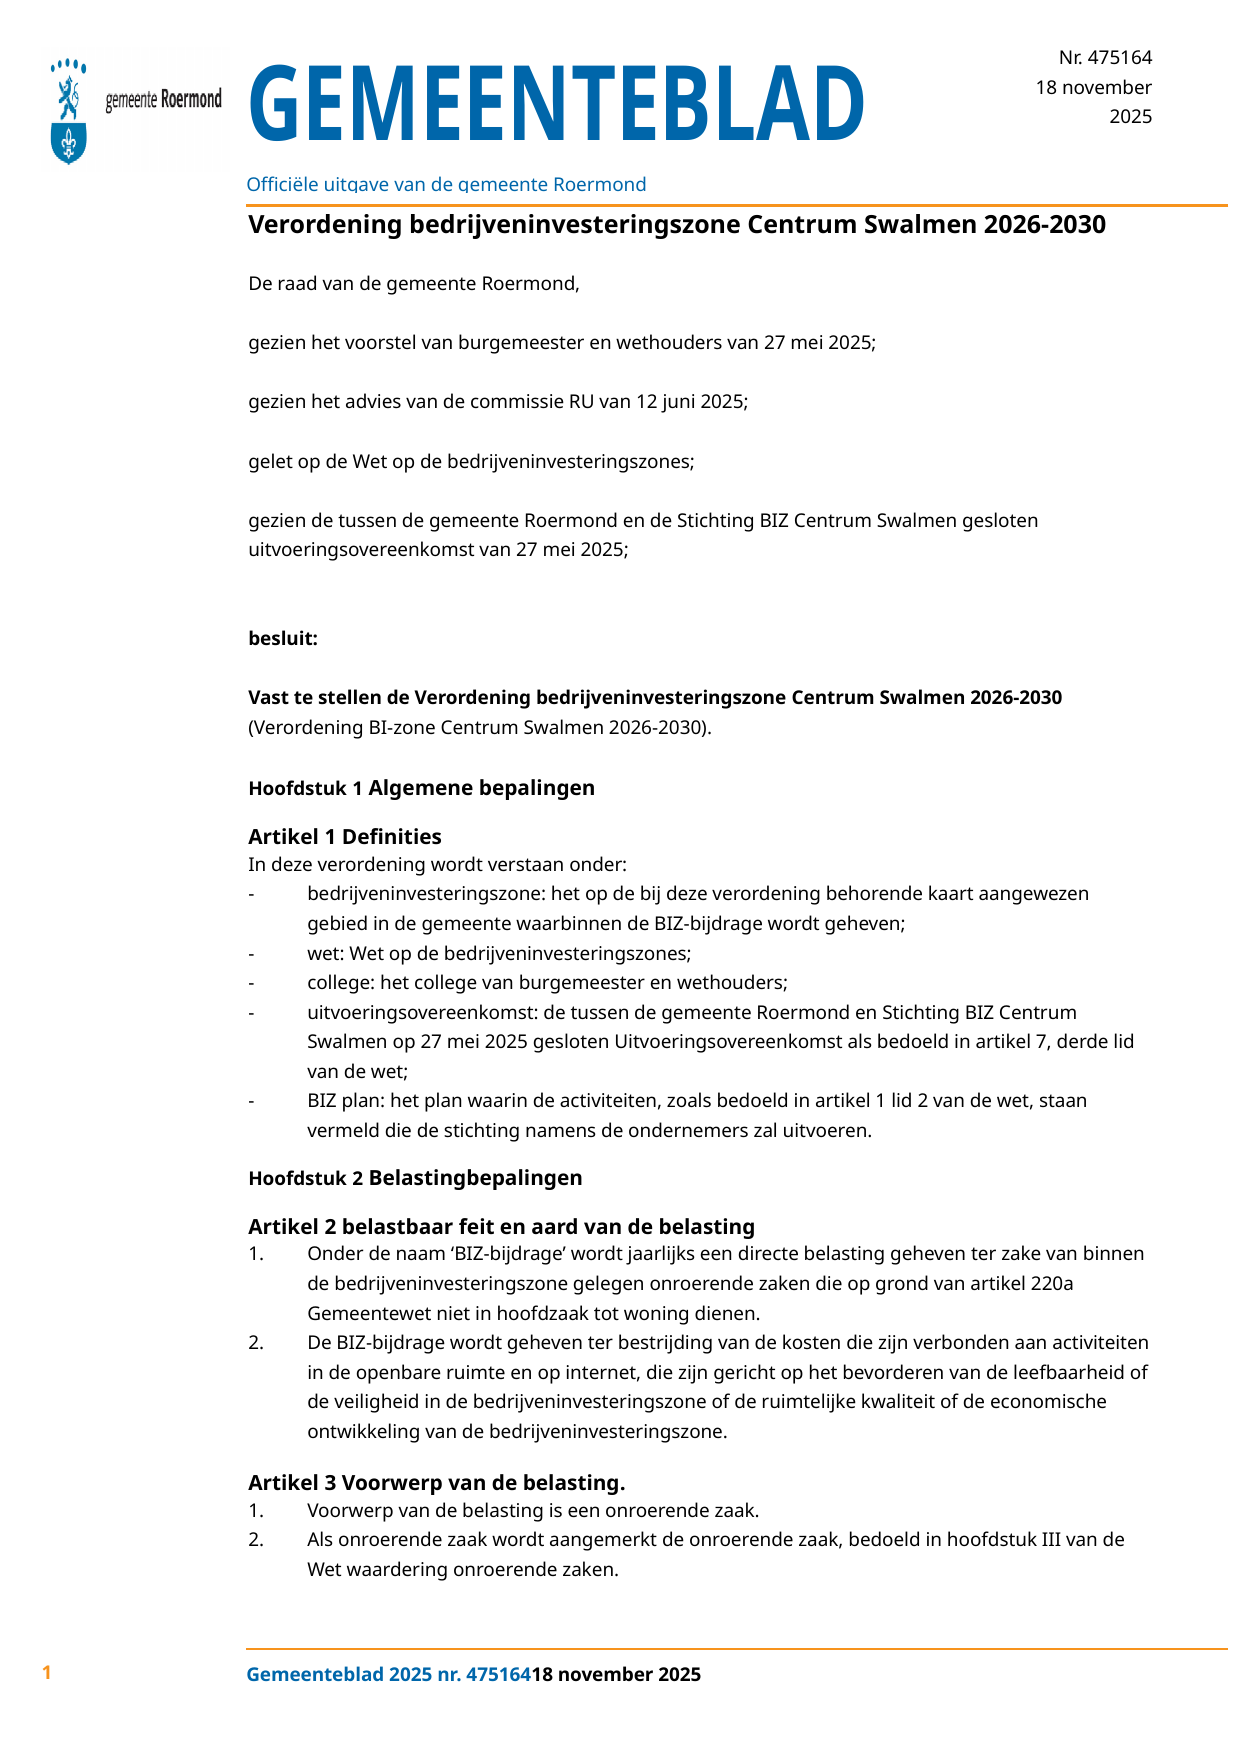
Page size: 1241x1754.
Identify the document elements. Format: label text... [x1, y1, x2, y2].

text gezien de tussen de gemeente Roermond en de Stichting BIZ Centrum Swalmen gesloten uitvoeringsovereenkomst van 27 mei 2025; [248, 507, 1152, 562]
text Artikel 1 Definities [248, 822, 1152, 851]
text gelet op de Wet op de bedrijveninvesteringszones; [248, 448, 1152, 473]
text In deze verordening wordt verstaan onder: [248, 851, 1152, 877]
list bedrijveninvesteringszone: het op de bij deze verordening behorende kaart aangewezen gebied in de gemeente waarbinnen de BIZ-bijdrage wordt geheven; [248, 881, 1152, 936]
text Hoofdstuk 2 Belastingbepalingen [248, 1163, 1152, 1191]
list uitvoeringsovereenkomst: de tussen de gemeente Roermond en Stichting BIZ Centrum Swalmen op 27 mei 2025 gesloten Uitvoeringsovereenkomst als bedoeld in artikel 7, derde lid van de wet; [248, 999, 1152, 1084]
text Hoofdstuk 1 Algemene bepalingen [248, 773, 1152, 802]
list Onder de naam ‘BIZ-bijdrage’ wordt jaarlijks een directe belasting geheven ter zake van binnen de bedrijveninvesteringszone gelegen onroerende zaken die op grond van artikel 220a Gemeentewet niet in hoofdzaak tot woning dienen. [248, 1241, 1152, 1325]
text gezien het voorstel van burgemeester en wethouders van 27 mei 2025; [248, 329, 1152, 355]
text gezien het advies van de commissie RU van 12 juni 2025; [248, 389, 1152, 414]
text Verordening bedrijveninvesteringszone Centrum Swalmen 2026-2030 [248, 207, 1152, 241]
list BIZ plan: het plan waarin de activiteiten, zoals bedoeld in artikel 1 lid 2 van de wet, staan vermeld die de stichting namens de ondernemers zal uitvoeren. [248, 1088, 1152, 1143]
text Artikel 2 belastbaar feit en aard van de belasting [248, 1212, 1152, 1241]
text De raad van de gemeente Roermond, [248, 270, 1152, 296]
picture [41, 47, 231, 172]
text Artikel 3 Voorwerp van de belasting. [248, 1468, 1152, 1497]
text Vast te stellen de Verordening bedrijveninvesteringszone Centrum Swalmen 2026-2030 (Verordening BI-zone Centrum Swalmen 2026-2030). [248, 684, 1152, 740]
list college: het college van burgemeester en wethouders; [248, 969, 1152, 995]
text besluit: [248, 625, 1152, 651]
list Voorwerp van de belasting is een onroerende zaak. [248, 1497, 1152, 1523]
list wet: Wet op de bedrijveninvesteringszones; [248, 940, 1152, 965]
list De BIZ-bijdrage wordt geheven ter bestrijding van de kosten die zijn verbonden aan activiteiten in de openbare ruimte en op internet, die zijn gericht op het bevorderen van de leefbaarheid of de veiligheid in de bedrijveninvesteringszone of de ruimtelijke kwaliteit of de economische ontwikkeling van de bedrijveninvesteringszone. [248, 1329, 1152, 1444]
list Als onroerende zaak wordt aangemerkt de onroerende zaak, bedoeld in hoofdstuk III van de Wet waardering onroerende zaken. [248, 1526, 1152, 1582]
